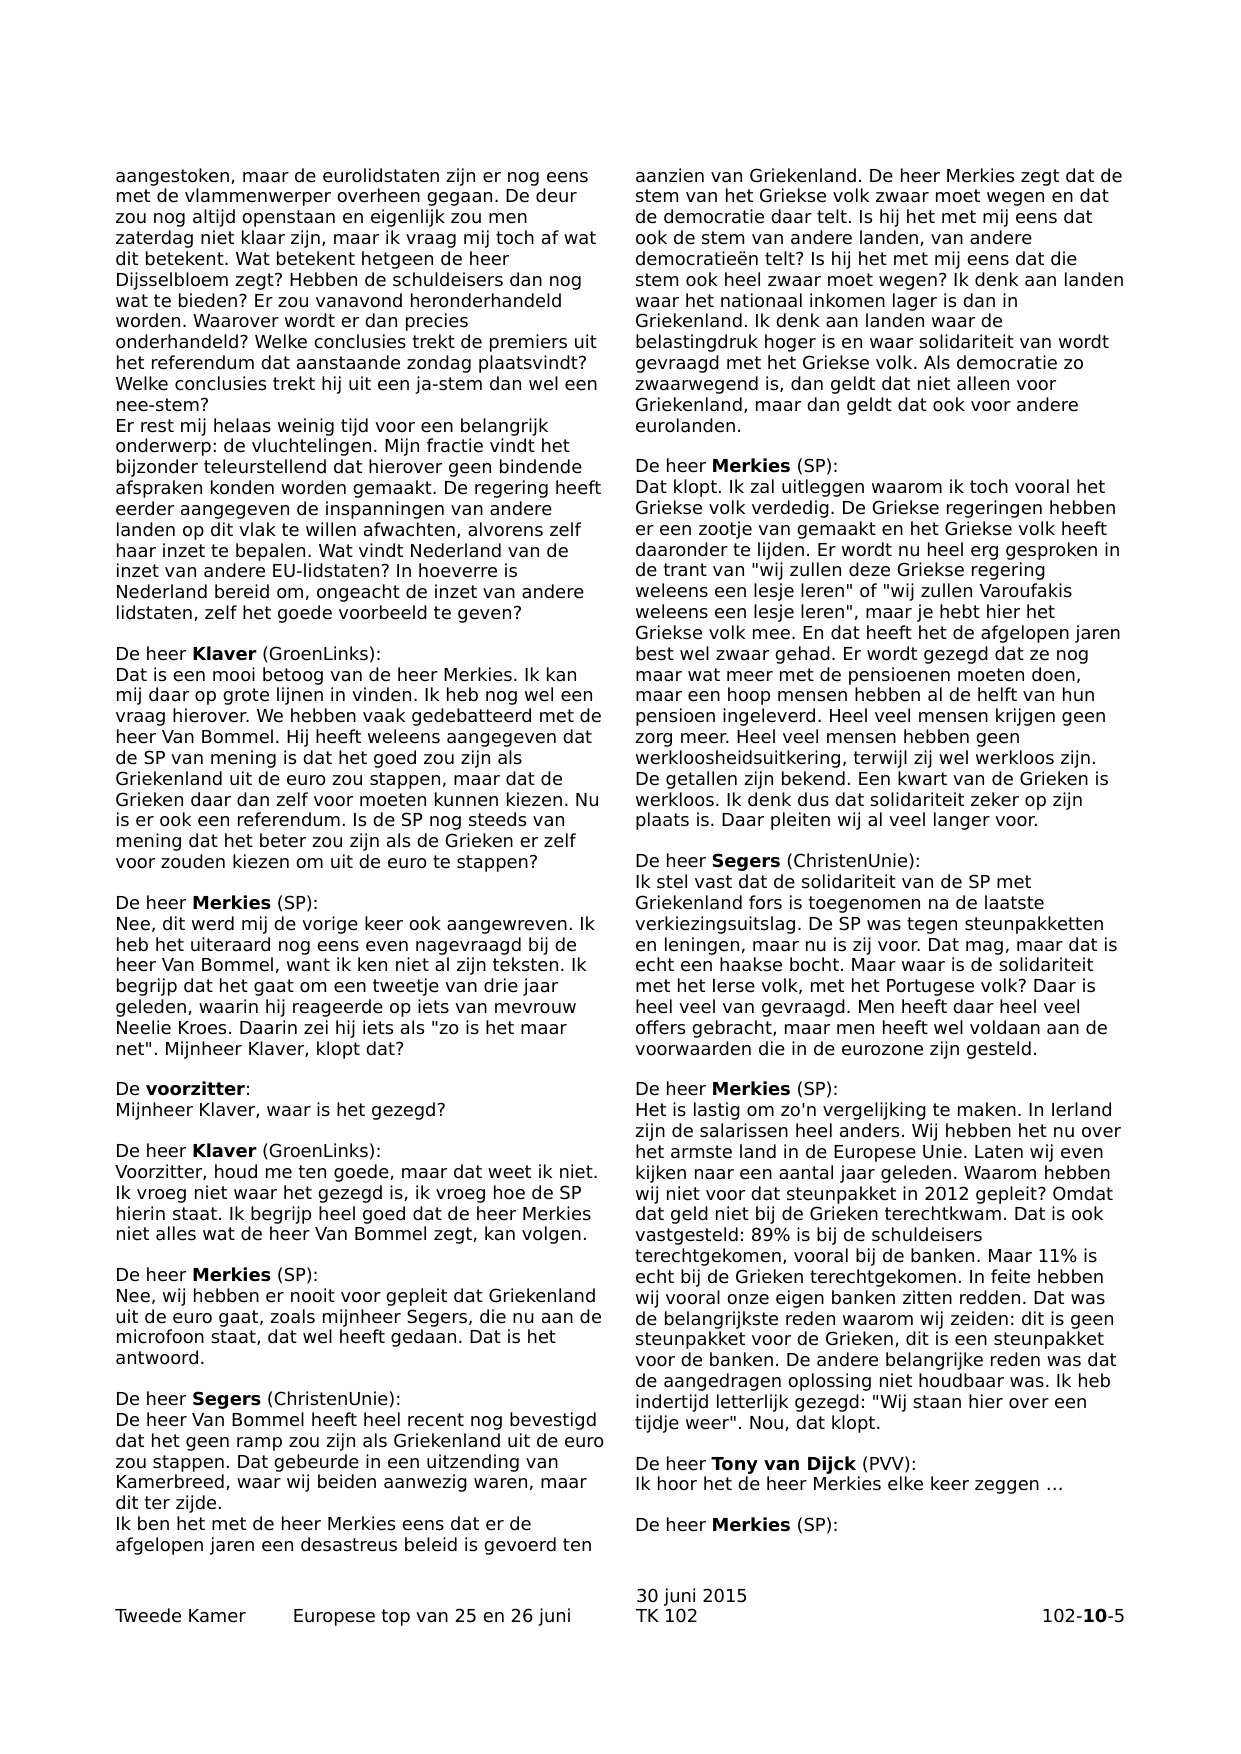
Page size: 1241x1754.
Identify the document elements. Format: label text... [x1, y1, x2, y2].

text Voorzitter, houd me ten goede, maar dat weet ik niet. Ik vroeg niet waar het gezegd is, ik vroeg hoe de SP hierin staat. Ik begrijp heel goed dat de heer Merkies niet alles wat de heer Van Bommel zegt, kan volgen. [115, 1162, 605, 1245]
text Mijnheer Klaver, waar is het gezegd? [115, 1100, 605, 1121]
text Er rest mij helaas weinig tijd voor een belangrijk onderwerp: de vluchtelingen. Mijn fractie vindt het bijzonder teleurstellend dat hierover geen bindende afspraken konden worden gemaakt. De regering heeft eerder aangegeven de inspanningen van andere landen op dit vlak te willen afwachten, alvorens zelf haar inzet te bepalen. Wat vindt Nederland van de inzet van andere EU-lidstaten? In hoeverre is Nederland bereid om, ongeacht de inzet van andere lidstaten, zelf het goede voorbeeld te geven? [115, 415, 605, 624]
text De voorzitter: [115, 1079, 605, 1100]
text De heer Merkies (SP): [115, 1265, 605, 1286]
text De heer Merkies (SP): [635, 456, 1125, 477]
text Ik hoor het de heer Merkies elke keer zeggen … [635, 1474, 1125, 1495]
text De heer Tony van Dijck (PVV): [635, 1453, 1125, 1474]
text De heer Segers (ChristenUnie): [115, 1389, 605, 1410]
text De heer Merkies (SP): [115, 893, 605, 913]
text aangestoken, maar de eurolidstaten zijn er nog eens met de vlammenwerper overheen gegaan. De deur zou nog altijd openstaan en eigenlijk zou men zaterdag niet klaar zijn, maar ik vraag mij toch af wat dit betekent. Wat betekent hetgeen de heer Dijsselbloem zegt? Hebben de schuldeisers dan nog wat te bieden? Er zou vanavond heronderhandeld worden. Waarover wordt er dan precies onderhandeld? Welke conclusies trekt de premiers uit het referendum dat aanstaande zondag plaatsvindt? Welke conclusies trekt hij uit een ja-stem dan wel een nee-stem? [115, 165, 605, 415]
text Nee, dit werd mij de vorige keer ook aangewreven. Ik heb het uiteraard nog eens even nagevraagd bij de heer Van Bommel, want ik ken niet al zijn teksten. Ik begrijp dat het gaat om een tweetje van drie jaar geleden, waarin hij reageerde op iets van mevrouw Neelie Kroes. Daarin zei hij iets als "zo is het maar net". Mijnheer Klaver, klopt dat? [115, 913, 605, 1059]
text Ik ben het met de heer Merkies eens dat er de afgelopen jaren een desastreus beleid is gevoerd ten [115, 1514, 605, 1556]
text De heer Merkies (SP): [635, 1515, 1125, 1536]
text Nee, wij hebben er nooit voor gepleit dat Griekenland uit de euro gaat, zoals mijnheer Segers, die nu aan de microfoon staat, dat wel heeft gedaan. Dat is het antwoord. [115, 1286, 605, 1369]
text De heer Klaver (GroenLinks): [115, 1141, 605, 1162]
text De heer Segers (ChristenUnie): [635, 851, 1125, 872]
text Dat is een mooi betoog van de heer Merkies. Ik kan mij daar op grote lijnen in vinden. Ik heb nog wel een vraag hierover. We hebben vaak gedebatteerd met de heer Van Bommel. Hij heeft weleens aangegeven dat de SP van mening is dat het goed zou zijn als Griekenland uit de euro zou stappen, maar dat de Grieken daar dan zelf voor moeten kunnen kiezen. Nu is er ook een referendum. Is de SP nog steeds van mening dat het beter zou zijn als de Grieken er zelf voor zouden kiezen om uit de euro te stappen? [115, 664, 605, 873]
text Ik stel vast dat de solidariteit van de SP met Griekenland fors is toegenomen na de laatste verkiezingsuitslag. De SP was tegen steunpakketten en leningen, maar nu is zij voor. Dat mag, maar dat is echt een haakse bocht. Maar waar is de solidariteit met het Ierse volk, met het Portugese volk? Daar is heel veel van gevraagd. Men heeft daar heel veel offers gebracht, maar men heeft wel voldaan aan de voorwaarden die in de eurozone zijn gesteld. [635, 872, 1125, 1059]
text De heer Van Bommel heeft heel recent nog bevestigd dat het geen ramp zou zijn als Griekenland uit de euro zou stappen. Dat gebeurde in een uitzending van Kamerbreed, waar wij beiden aanwezig waren, maar dit ter zijde. [115, 1410, 605, 1514]
text De heer Klaver (GroenLinks): [115, 644, 605, 664]
text De heer Merkies (SP): [635, 1079, 1125, 1100]
text Dat klopt. Ik zal uitleggen waarom ik toch vooral het Griekse volk verdedig. De Griekse regeringen hebben er een zootje van gemaakt en het Griekse volk heeft daaronder te lijden. Er wordt nu heel erg gesproken in de trant van "wij zullen deze Griekse regering weleens een lesje leren" of "wij zullen Varoufakis weleens een lesje leren", maar je hebt hier het Griekse volk mee. En dat heeft het de afgelopen jaren best wel zwaar gehad. Er wordt gezegd dat ze nog maar wat meer met de pensioenen moeten doen, maar een hoop mensen hebben al de helft van hun pensioen ingeleverd. Heel veel mensen krijgen geen zorg meer. Heel veel mensen hebben geen werkloosheidsuitkering, terwijl zij wel werkloos zijn. De getallen zijn bekend. Een kwart van de Grieken is werkloos. Ik denk dus dat solidariteit zeker op zijn plaats is. Daar pleiten wij al veel langer voor. [635, 477, 1125, 831]
text aanzien van Griekenland. De heer Merkies zegt dat de stem van het Griekse volk zwaar moet wegen en dat de democratie daar telt. Is hij het met mij eens dat ook de stem van andere landen, van andere democratieën telt? Is hij het met mij eens dat die stem ook heel zwaar moet wegen? Ik denk aan landen waar het nationaal inkomen lager is dan in Griekenland. Ik denk aan landen waar de belastingdruk hoger is en waar solidariteit van wordt gevraagd met het Griekse volk. Als democratie zo zwaarwegend is, dan geldt dat niet alleen voor Griekenland, maar dan geldt dat ook voor andere eurolanden. [635, 165, 1125, 436]
text Het is lastig om zo'n vergelijking te maken. In Ierland zijn de salarissen heel anders. Wij hebben het nu over het armste land in de Europese Unie. Laten wij even kijken naar een aantal jaar geleden. Waarom hebben wij niet voor dat steunpakket in 2012 gepleit? Omdat dat geld niet bij de Grieken terechtkwam. Dat is ook vastgesteld: 89% is bij de schuldeisers terechtgekomen, vooral bij de banken. Maar 11% is echt bij de Grieken terechtgekomen. In feite hebben wij vooral onze eigen banken zitten redden. Dat was de belangrijkste reden waarom wij zeiden: dit is geen steunpakket voor de Grieken, dit is een steunpakket voor de banken. De andere belangrijke reden was dat de aangedragen oplossing niet houdbaar was. Ik heb indertijd letterlijk gezegd: "Wij staan hier over een tijdje weer". Nou, dat klopt. [635, 1100, 1125, 1433]
